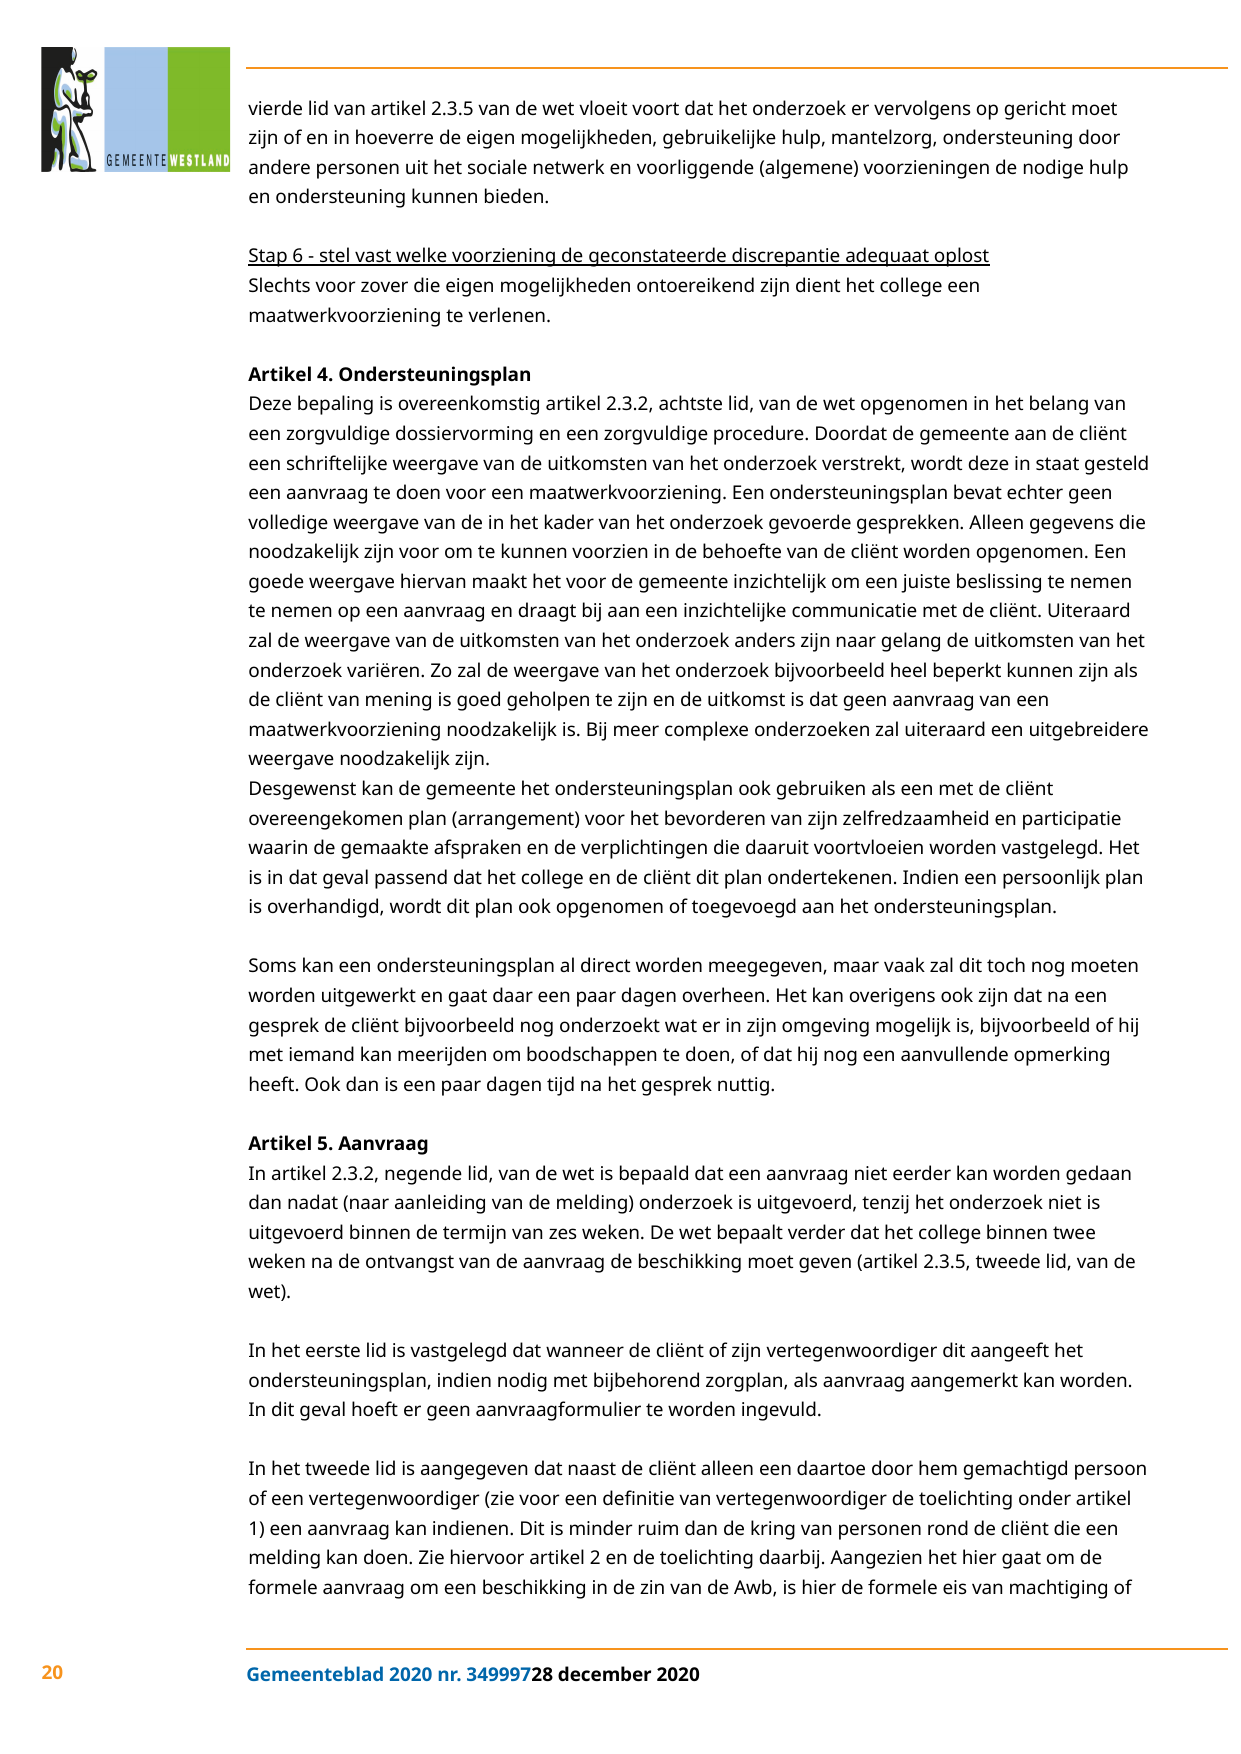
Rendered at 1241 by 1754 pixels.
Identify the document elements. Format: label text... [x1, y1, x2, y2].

text Slechts voor zover die eigen mogelijkheden ontoereikend zijn dient het college een maatwerkvoorziening te verlenen. [248, 272, 1152, 328]
text Artikel 5. Aanvraag [248, 1130, 1152, 1156]
text Soms kan een ondersteuningsplan al direct worden meegegeven, maar vaak zal dit toch nog moeten worden uitgewerkt en gaat daar een paar dagen overheen. Het kan overigens ook zijn dat na een gesprek de cliënt bijvoorbeeld nog onderzoekt wat er in zijn omgeving mogelijk is, bijvoorbeeld of hij met iemand kan meerijden om boodschappen te doen, of dat hij nog een aanvullende opmerking heeft. Ook dan is een paar dagen tijd na het gesprek nuttig. [248, 953, 1152, 1097]
text In artikel 2.3.2, negende lid, van de wet is bepaald dat een aanvraag niet eerder kan worden gedaan dan nadat (naar aanleiding van de melding) onderzoek is uitgevoerd, tenzij het onderzoek niet is uitgevoerd binnen de termijn van zes weken. De wet bepaalt verder dat het college binnen twee weken na de ontvangst van de aanvraag de beschikking moet geven (artikel 2.3.5, tweede lid, van de wet). [248, 1160, 1152, 1304]
picture [41, 47, 231, 172]
text Desgewenst kan de gemeente het ondersteuningsplan ook gebruiken als een met de cliënt overeengekomen plan (arrangement) voor het bevorderen van zijn zelfredzaamheid en participatie waarin de gemaakte afspraken en de verplichtingen die daaruit voortvloeien worden vastgelegd. Het is in dat geval passend dat het college en de cliënt dit plan ondertekenen. Indien een persoonlijk plan is overhandigd, wordt dit plan ook opgenomen of toegevoegd aan het ondersteuningsplan. [248, 775, 1152, 919]
text Deze bepaling is overeenkomstig artikel 2.3.2, achtste lid, van de wet opgenomen in het belang van een zorgvuldige dossiervorming en een zorgvuldige procedure. Doordat de gemeente aan de cliënt een schriftelijke weergave van de uitkomsten van het onderzoek verstrekt, wordt deze in staat gesteld een aanvraag te doen voor een maatwerkvoorziening. Een ondersteuningsplan bevat echter geen volledige weergave van de in het kader van het onderzoek gevoerde gesprekken. Alleen gegevens die noodzakelijk zijn voor om te kunnen voorzien in de behoefte van de cliënt worden opgenomen. Een goede weergave hiervan maakt het voor de gemeente inzichtelijk om een juiste beslissing te nemen te nemen op een aanvraag en draagt bij aan een inzichtelijke communicatie met de cliënt. Uiteraard zal de weergave van de uitkomsten van het onderzoek anders zijn naar gelang de uitkomsten van het onderzoek variëren. Zo zal de weergave van het onderzoek bijvoorbeeld heel beperkt kunnen zijn als de cliënt van mening is goed geholpen te zijn en de uitkomst is dat geen aanvraag van een maatwerkvoorziening noodzakelijk is. Bij meer complexe onderzoeken zal uiteraard een uitgebreidere weergave noodzakelijk zijn. [248, 391, 1152, 771]
text Artikel 4. Ondersteuningsplan [248, 361, 1152, 387]
text In het tweede lid is aangegeven dat naast de cliënt alleen een daartoe door hem gemachtigd persoon of een vertegenwoordiger (zie voor een definitie van vertegenwoordiger de toelichting onder artikel 1) een aanvraag kan indienen. Dit is minder ruim dan de kring van personen rond de cliënt die een melding kan doen. Zie hiervoor artikel 2 en de toelichting daarbij. Aangezien het hier gaat om de formele aanvraag om een beschikking in de zin van de Awb, is hier de formele eis van machtiging of [248, 1456, 1152, 1600]
text In het eerste lid is vastgelegd dat wanneer de cliënt of zijn vertegenwoordiger dit aangeeft het ondersteuningsplan, indien nodig met bijbehorend zorgplan, als aanvraag aangemerkt kan worden. In dit geval hoeft er geen aanvraagformulier te worden ingevuld. [248, 1337, 1152, 1422]
text Stap 6 - stel vast welke voorziening de geconstateerde discrepantie adequaat oplost [248, 243, 1152, 268]
text vierde lid van artikel 2.3.5 van de wet vloeit voort dat het onderzoek er vervolgens op gericht moet zijn of en in hoeverre de eigen mogelijkheden, gebruikelijke hulp, mantelzorg, ondersteuning door andere personen uit het sociale netwerk en voorliggende (algemene) voorzieningen de nodige hulp en ondersteuning kunnen bieden. [248, 95, 1152, 209]
